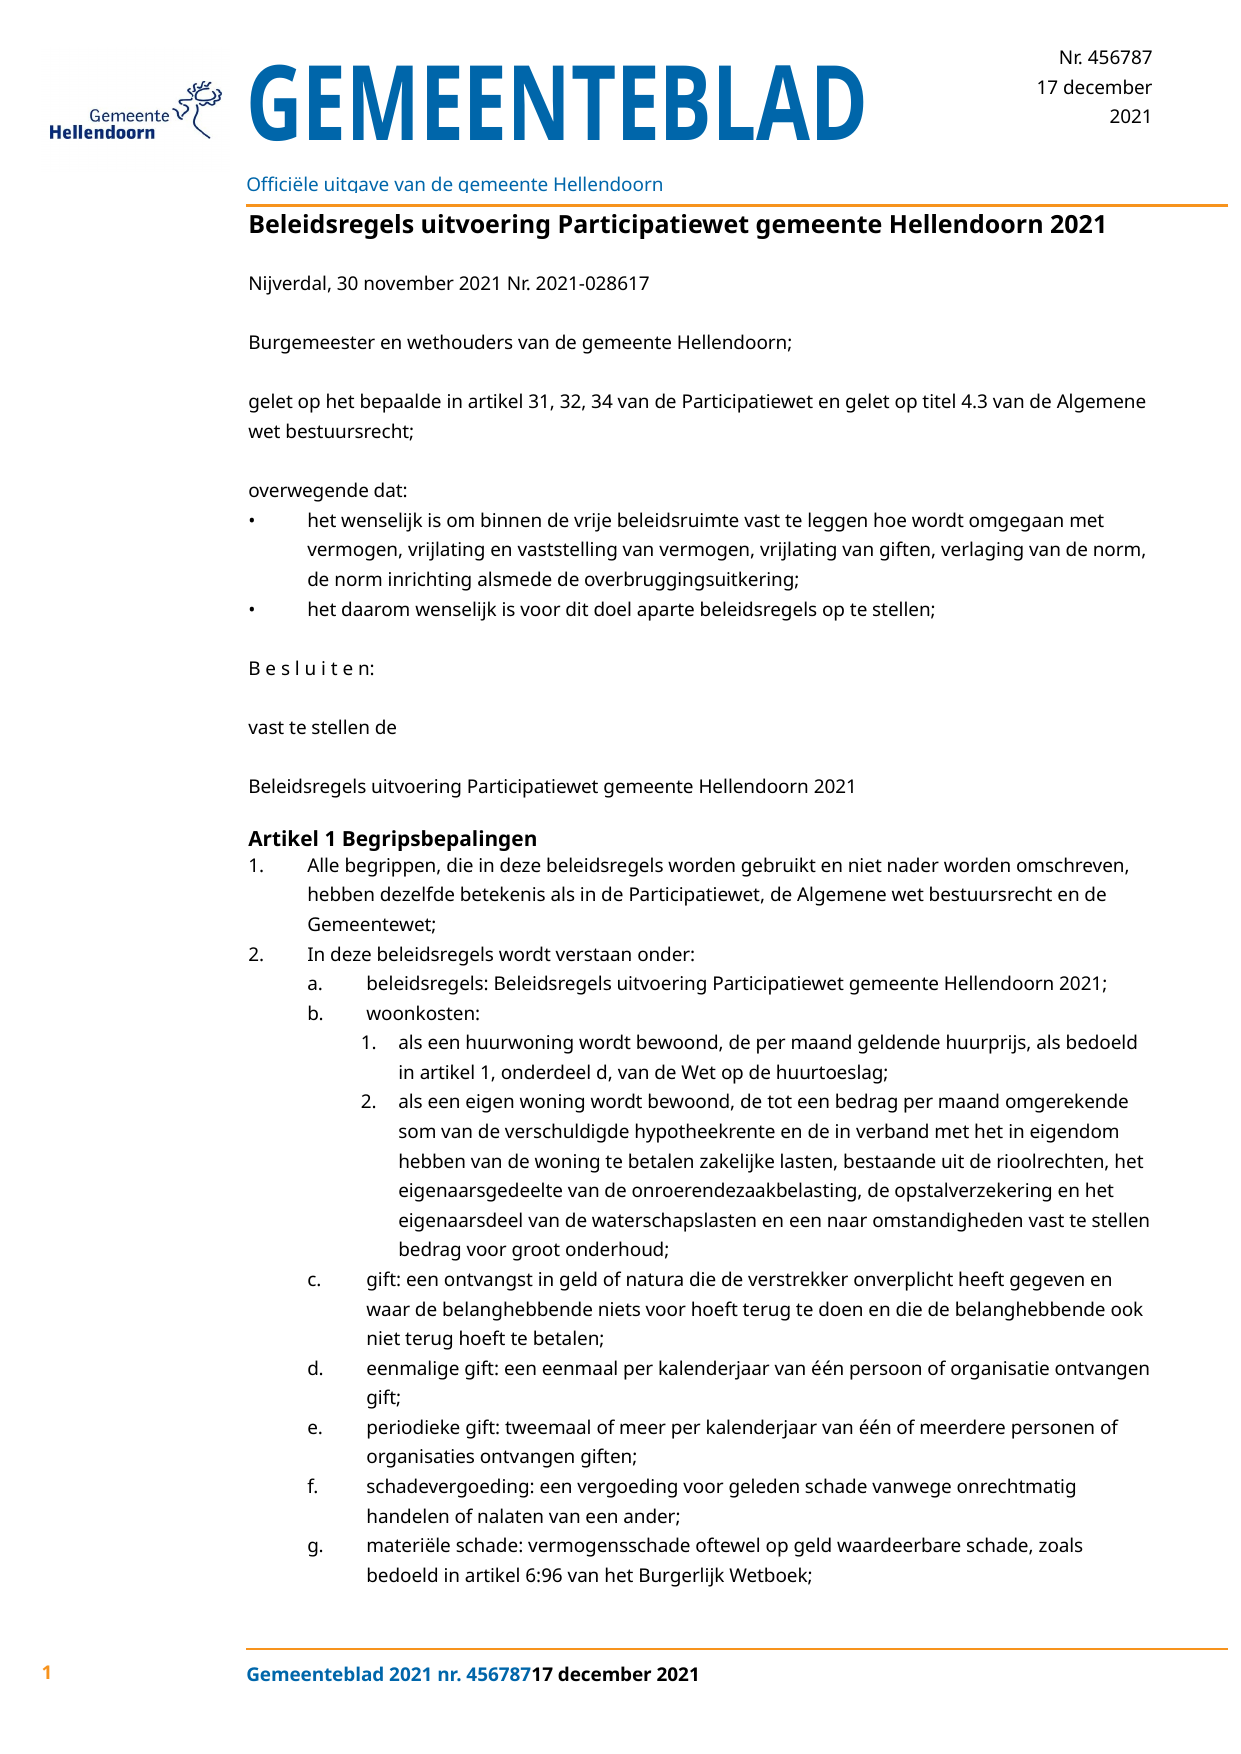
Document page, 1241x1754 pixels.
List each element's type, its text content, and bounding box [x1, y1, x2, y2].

text Nijverdal, 30 november 2021 Nr. 2021-028617 [248, 270, 1152, 296]
text Burgemeester en wethouders van de gemeente Hellendoorn; [248, 329, 1152, 355]
list beleidsregels: Beleidsregels uitvoering Participatiewet gemeente Hellendoorn 2021; [307, 970, 1152, 996]
list periodieke gift: tweemaal of meer per kalenderjaar van één of meerdere personen of organisaties ontvangen giften; [307, 1414, 1152, 1469]
picture [41, 47, 231, 172]
list In deze beleidsregels wordt verstaan onder: [248, 941, 1152, 967]
list het daarom wenselijk is voor dit doel aparte beleidsregels op te stellen; [248, 596, 1152, 621]
list woonkosten: [307, 1000, 1152, 1026]
text vast te stellen de [248, 714, 1152, 740]
list Alle begrippen, die in deze beleidsregels worden gebruikt en niet nader worden omschreven, hebben dezelfde betekenis als in de Participatiewet, de Algemene wet bestuursrecht en de Gemeentewet; [248, 852, 1152, 937]
list als een eigen woning wordt bewoond, de tot een bedrag per maand omgerekende som van de verschuldigde hypotheekrente en de in verband met het in eigendom hebben van de woning te betalen zakelijke lasten, bestaande uit de rioolrechten, het eigenaarsgedeelte van de onroerendezaakbelasting, de opstalverzekering en het eigenaarsdeel van de waterschapslasten en een naar omstandigheden vast te stellen bedrag voor groot onderhoud; [361, 1089, 1152, 1262]
text Beleidsregels uitvoering Participatiewet gemeente Hellendoorn 2021 [248, 773, 1152, 799]
text overwegende dat: [248, 477, 1152, 503]
list gift: een ontvangst in geld of natura die de verstrekker onverplicht heeft gegeven en waar de belanghebbende niets voor hoeft terug te doen en die de belanghebbende ook niet terug hoeft te betalen; [307, 1266, 1152, 1351]
text Artikel 1 Begripsbepalingen [248, 824, 1152, 852]
list eenmalige gift: een eenmaal per kalenderjaar van één persoon of organisatie ontvangen gift; [307, 1355, 1152, 1410]
list als een huurwoning wordt bewoond, de per maand geldende huurprijs, als bedoeld in artikel 1, onderdeel d, van de Wet op de huurtoeslag; [361, 1029, 1152, 1085]
text gelet op het bepaalde in artikel 31, 32, 34 van de Participatiewet en gelet op titel 4.3 van de Algemene wet bestuursrecht; [248, 389, 1152, 444]
list materiële schade: vermogensschade oftewel op geld waardeerbare schade, zoals bedoeld in artikel 6:96 van het Burgerlijk Wetboek; [307, 1532, 1152, 1588]
list schadevergoeding: een vergoeding voor geleden schade vanwege onrechtmatig handelen of nalaten van een ander; [307, 1473, 1152, 1529]
list het wenselijk is om binnen de vrije beleidsruimte vast te leggen hoe wordt omgegaan met vermogen, vrijlating en vaststelling van vermogen, vrijlating van giften, verlaging van de norm, de norm inrichting alsmede de overbruggingsuitkering; [248, 507, 1152, 592]
text Beleidsregels uitvoering Participatiewet gemeente Hellendoorn 2021 [248, 207, 1152, 241]
text B e s l u i t e n: [248, 655, 1152, 681]
